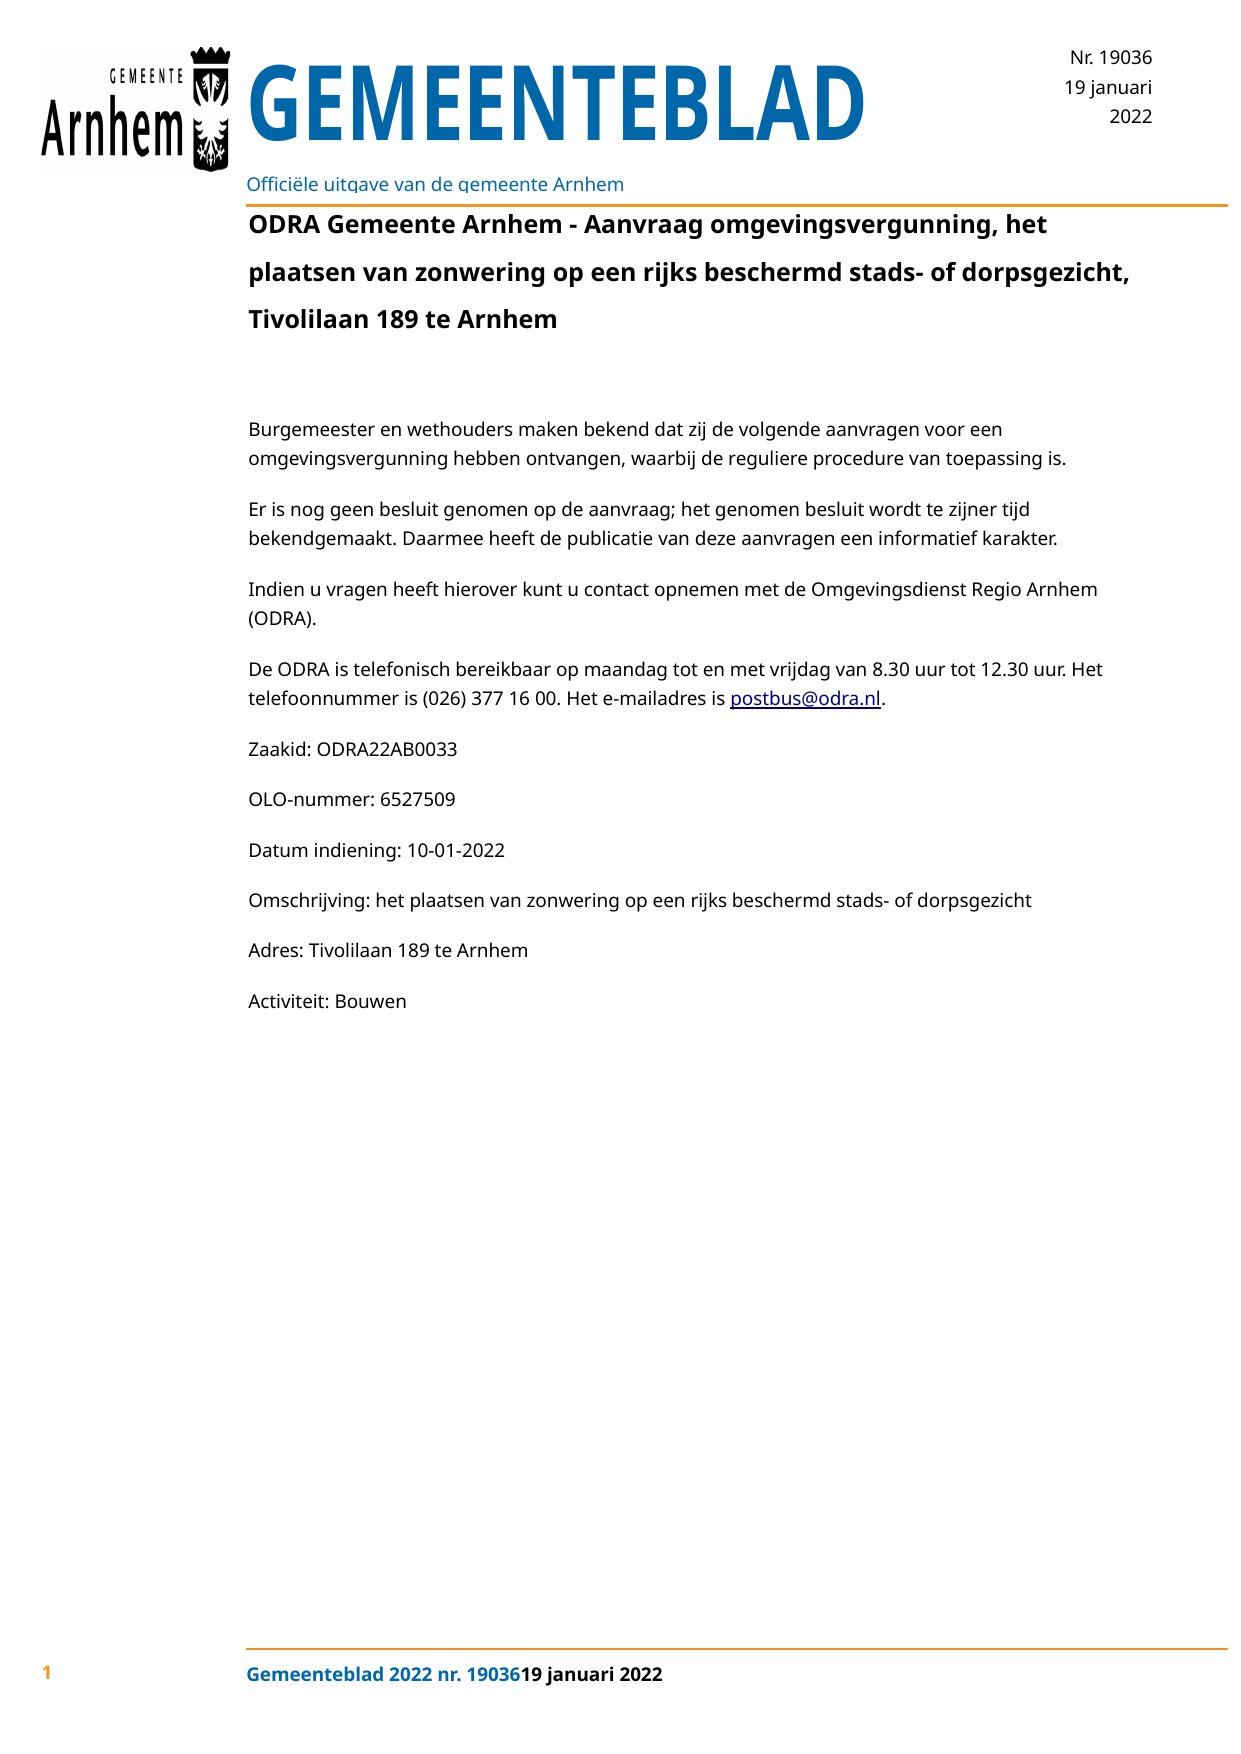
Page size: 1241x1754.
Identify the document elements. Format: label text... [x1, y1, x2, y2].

text Burgemeester en wethouders maken bekend dat zij de volgende aanvragen voor een omgevingsvergunning hebben ontvangen, waarbij de reguliere procedure van toepassing is. [248, 416, 1152, 471]
text Adres: Tivolilaan 189 te Arnhem [248, 938, 1152, 963]
text Activiteit: Bouwen [248, 988, 1152, 1014]
text Er is nog geen besluit genomen op de aanvraag; het genomen besluit wordt te zijner tijd bekendgemaakt. Daarmee heeft de publicatie van deze aanvragen een informatief karakter. [248, 496, 1152, 551]
picture [41, 47, 231, 172]
text OLO-nummer: 6527509 [248, 786, 1152, 812]
text ODRA Gemeente Arnhem - Aanvraag omgevingsvergunning, het plaatsen van zonwering op een rijks beschermd stads- of dorpsgezicht, Tivolilaan 189 te Arnhem [248, 207, 1152, 336]
text Datum indiening: 10-01-2022 [248, 837, 1152, 862]
text Indien u vragen heeft hierover kunt u contact opnemen met de Omgevingsdienst Regio Arnhem (ODRA). [248, 576, 1152, 631]
text Zaakid: ODRA22AB0033 [248, 736, 1152, 762]
text Omschrijving: het plaatsen van zonwering op een rijks beschermd stads- of dorpsgezicht [248, 887, 1152, 913]
text De ODRA is telefonisch bereikbaar op maandag tot en met vrijdag van 8.30 uur tot 12.30 uur. Het telefoonnummer is (026) 377 16 00. Het e-mailadres is postbus@odra.nl. [248, 656, 1152, 711]
